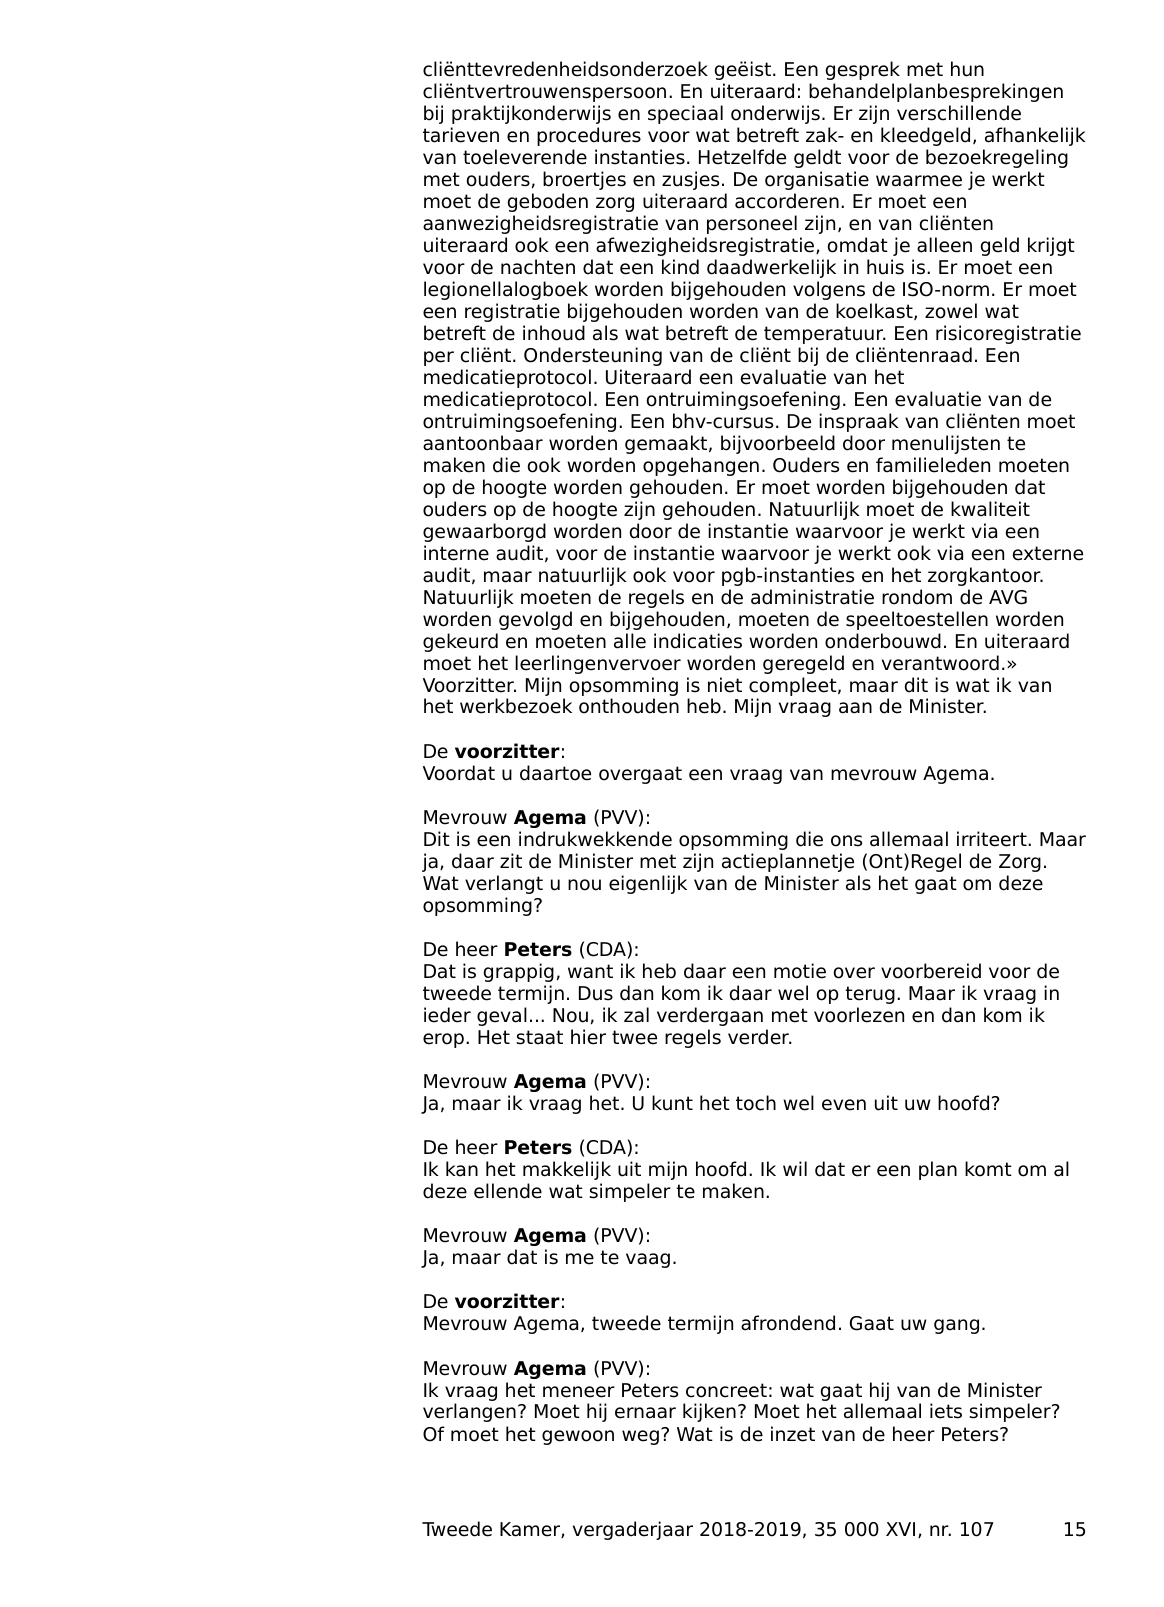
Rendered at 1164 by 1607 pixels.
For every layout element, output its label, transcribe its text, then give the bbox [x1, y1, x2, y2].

text Mevrouw Agema, tweede termijn afrondend. Gaat uw gang. [422, 1313, 1087, 1335]
text Mevrouw Agema (PVV): [422, 807, 1087, 829]
text Mevrouw Agema (PVV): [422, 1071, 1087, 1093]
text De heer Peters (CDA): [422, 939, 1087, 961]
text De voorzitter: [422, 1291, 1087, 1313]
text Ja, maar ik vraag het. U kunt het toch wel even uit uw hoofd? [422, 1093, 1087, 1115]
text Voordat u daartoe overgaat een vraag van mevrouw Agema. [422, 763, 1087, 784]
text Ik kan het makkelijk uit mijn hoofd. Ik wil dat er een plan komt om al deze ellende wat simpeler te maken. [422, 1159, 1087, 1203]
text cliënttevredenheidsonderzoek geëist. Een gesprek met hun cliëntvertrouwenspersoon. En uiteraard: behandelplanbesprekingen bij praktijkonderwijs en speciaal onderwijs. Er zijn verschillende tarieven en procedures voor wat betreft zak- en kleedgeld, afhankelijk van toeleverende instanties. Hetzelfde geldt voor de bezoekregeling met ouders, broertjes en zusjes. De organisatie waarmee je werkt moet de geboden zorg uiteraard accorderen. Er moet een aanwezigheidsregistratie van personeel zijn, en van cliënten uiteraard ook een afwezigheidsregistratie, omdat je alleen geld krijgt voor de nachten dat een kind daadwerkelijk in huis is. Er moet een legionellalogboek worden bijgehouden volgens de ISO-norm. Er moet een registratie bijgehouden worden van de koelkast, zowel wat betreft de inhoud als wat betreft de temperatuur. Een risicoregistratie per cliënt. Ondersteuning van de cliënt bij de cliëntenraad. Een medicatieprotocol. Uiteraard een evaluatie van het medicatieprotocol. Een ontruimingsoefening. Een evaluatie van de ontruimingsoefening. Een bhv-cursus. De inspraak van cliënten moet aantoonbaar worden gemaakt, bijvoorbeeld door menulijsten te maken die ook worden opgehangen. Ouders en familieleden moeten op de hoogte worden gehouden. Er moet worden bijgehouden dat ouders op de hoogte zijn gehouden. Natuurlijk moet de kwaliteit gewaarborgd worden door de instantie waarvoor je werkt via een interne audit, voor de instantie waarvoor je werkt ook via een externe audit, maar natuurlijk ook voor pgb-instanties en het zorgkantoor. Natuurlijk moeten de regels en de administratie rondom de AVG worden gevolgd en bijgehouden, moeten de speeltoestellen worden gekeurd en moeten alle indicaties worden onderbouwd. En uiteraard moet het leerlingenvervoer worden geregeld en verantwoord.» [422, 59, 1087, 674]
text Voorzitter. Mijn opsomming is niet compleet, maar dit is wat ik van het werkbezoek onthouden heb. Mijn vraag aan de Minister. [422, 674, 1087, 718]
text De heer Peters (CDA): [422, 1137, 1087, 1159]
text De voorzitter: [422, 741, 1087, 763]
text Ja, maar dat is me te vaag. [422, 1247, 1087, 1269]
text Dat is grappig, want ik heb daar een motie over voorbereid voor de tweede termijn. Dus dan kom ik daar wel op terug. Maar ik vraag in ieder geval... Nou, ik zal verdergaan met voorlezen en dan kom ik erop. Het staat hier twee regels verder. [422, 961, 1087, 1049]
text Mevrouw Agema (PVV): [422, 1357, 1087, 1379]
text Dit is een indrukwekkende opsomming die ons allemaal irriteert. Maar ja, daar zit de Minister met zijn actieplannetje (Ont)Regel de Zorg. Wat verlangt u nou eigenlijk van de Minister als het gaat om deze opsomming? [422, 829, 1087, 917]
text Ik vraag het meneer Peters concreet: wat gaat hij van de Minister verlangen? Moet hij ernaar kijken? Moet het allemaal iets simpeler? Of moet het gewoon weg? Wat is de inzet van de heer Peters? [422, 1379, 1087, 1445]
text Mevrouw Agema (PVV): [422, 1225, 1087, 1247]
